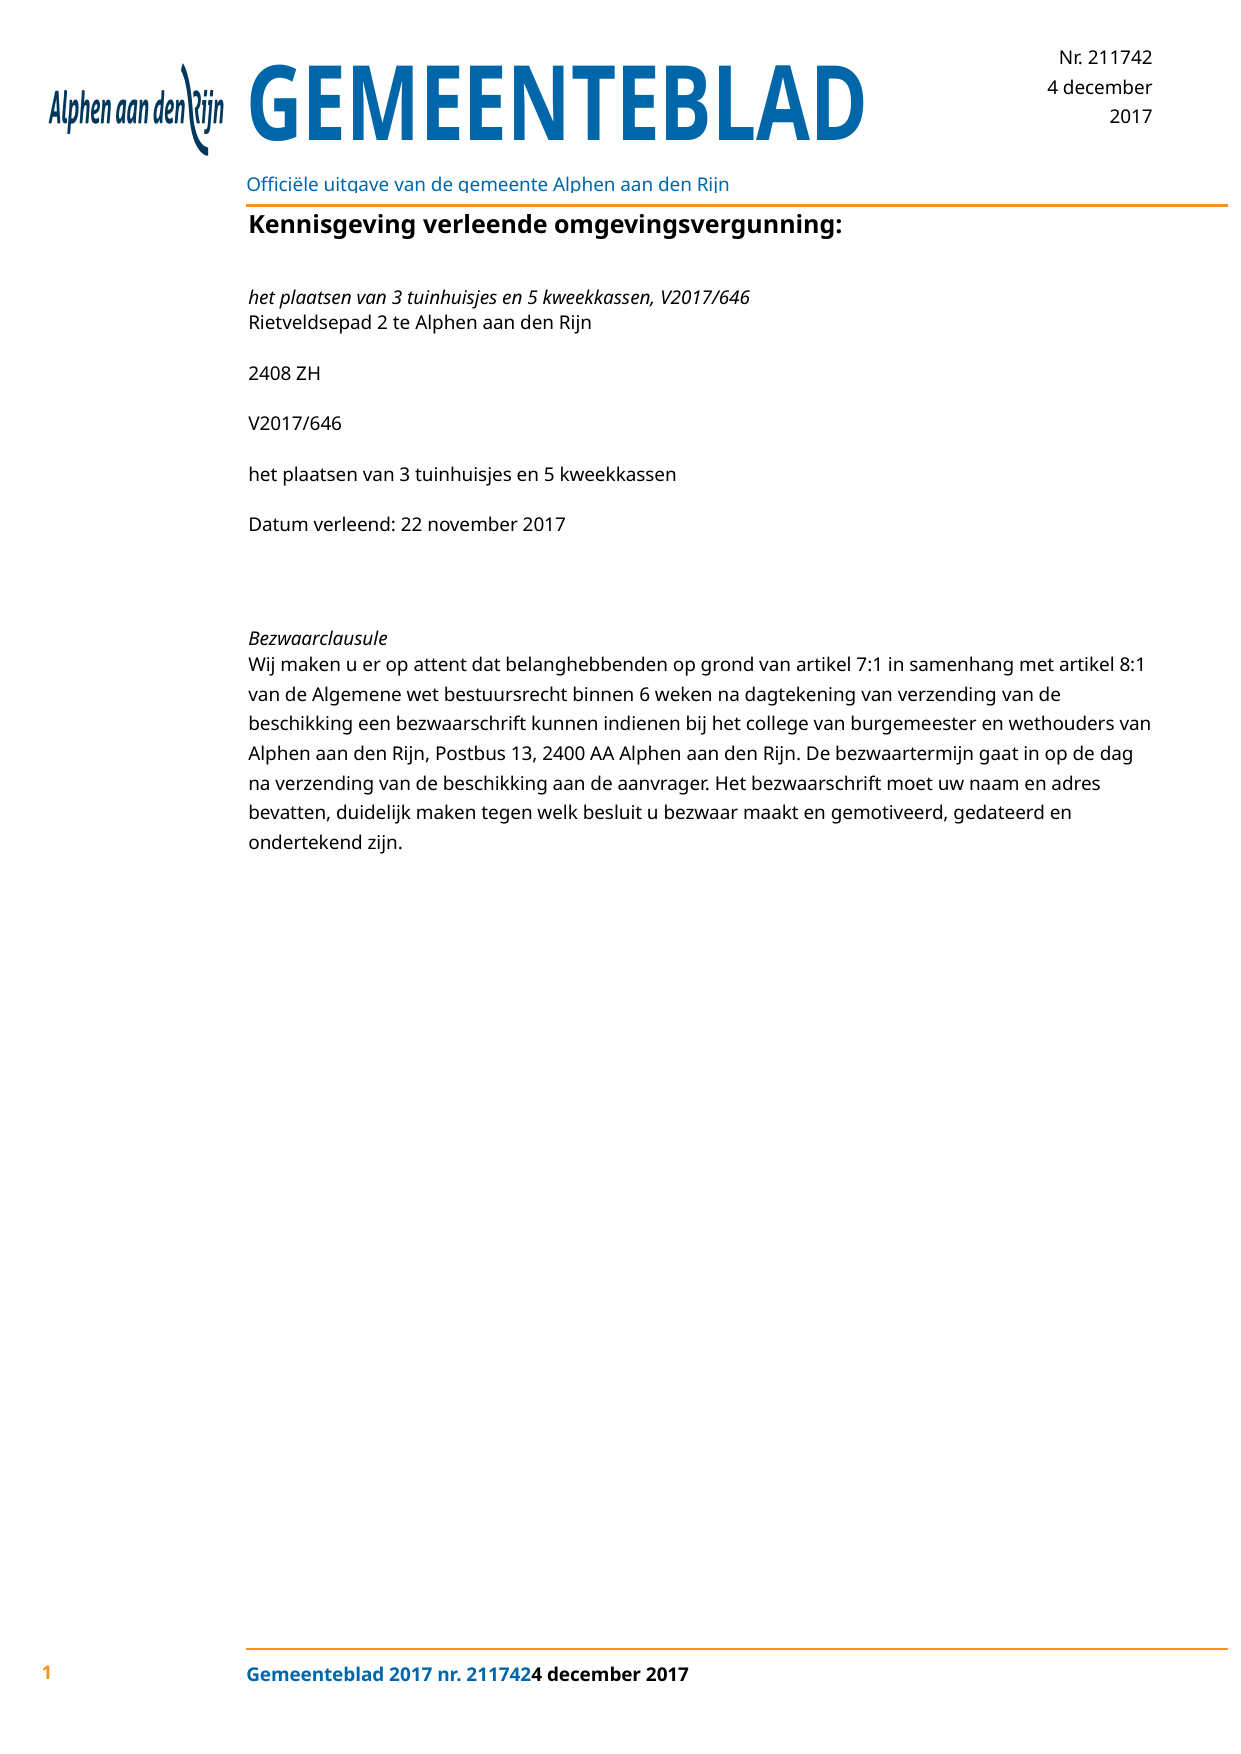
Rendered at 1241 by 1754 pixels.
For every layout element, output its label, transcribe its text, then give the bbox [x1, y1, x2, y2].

text Wij maken u er op attent dat belanghebbenden op grond van artikel 7:1 in samenhang met artikel 8:1 van de Algemene wet bestuursrecht binnen 6 weken na dagtekening van verzending van de beschikking een bezwaarschrift kunnen indienen bij het college van burgemeester en wethouders van Alphen aan den Rijn, Postbus 13, 2400 AA Alphen aan den Rijn. De bezwaartermijn gaat in op de dag na verzending van de beschikking aan de aanvrager. Het bezwaarschrift moet uw naam en adres bevatten, duidelijk maken tegen welk besluit u bezwaar maakt en gemotiveerd, gedateerd en ondertekend zijn. [248, 651, 1152, 854]
text het plaatsen van 3 tuinhuisjes en 5 kweekkassen [248, 461, 1152, 487]
text Rietveldsepad 2 te Alphen aan den Rijn [248, 309, 1152, 335]
text V2017/646 [248, 410, 1152, 436]
picture [41, 47, 231, 172]
text Kennisgeving verleende omgevingsvergunning: [248, 207, 1152, 241]
text Bezwaarclausule [248, 626, 1152, 651]
text Datum verleend: 22 november 2017 [248, 511, 1152, 537]
text het plaatsen van 3 tuinhuisjes en 5 kweekkassen, V2017/646 [248, 284, 1152, 309]
text 2408 ZH [248, 360, 1152, 386]
